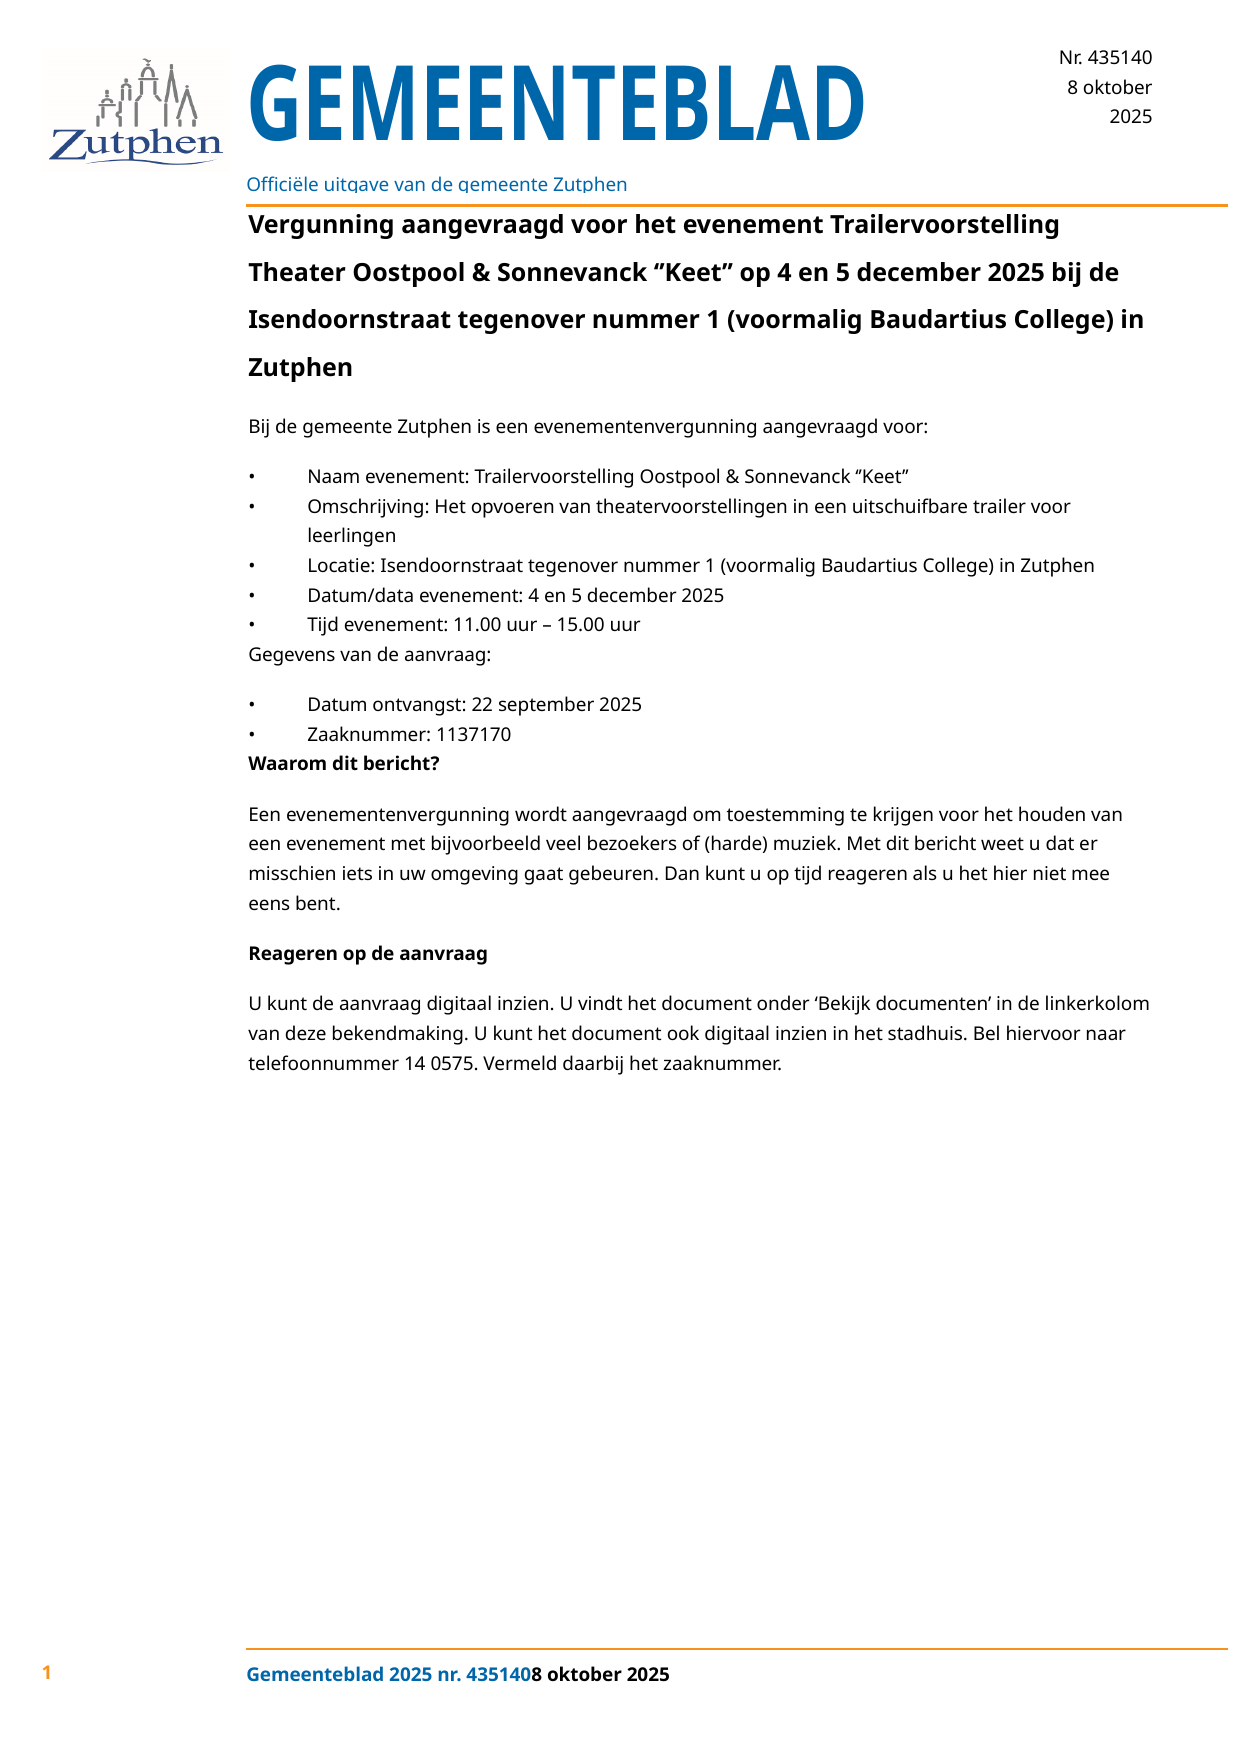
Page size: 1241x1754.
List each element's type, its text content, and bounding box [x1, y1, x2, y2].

list Datum ontvangst: 22 september 2025 [248, 691, 1152, 717]
text Bij de gemeente Zutphen is een evenementenvergunning aangevraagd voor: [248, 413, 1152, 439]
text Een evenementenvergunning wordt aangevraagd om toestemming te krijgen voor het houden van een evenement met bijvoorbeeld veel bezoekers of (harde) muziek. Met dit bericht weet u dat er misschien iets in uw omgeving gaat gebeuren. Dan kunt u op tijd reageren als u het hier niet mee eens bent. [248, 801, 1152, 916]
list Locatie: Isendoornstraat tegenover nummer 1 (voormalig Baudartius College) in Zutphen [248, 552, 1152, 578]
list Tijd evenement: 11.00 uur – 15.00 uur [248, 611, 1152, 637]
list Datum/data evenement: 4 en 5 december 2025 [248, 582, 1152, 608]
list Omschrijving: Het opvoeren van theatervoorstellingen in een uitschuifbare trailer voor leerlingen [248, 493, 1152, 548]
text Gegevens van de aanvraag: [248, 641, 1152, 667]
list Zaaknummer: 1137170 [248, 721, 1152, 747]
picture [41, 47, 231, 172]
text U kunt de aanvraag digitaal inzien. U vindt het document onder ‘Bekijk documenten’ in de linkerkolom van deze bekendmaking. U kunt het document ook digitaal inzien in het stadhuis. Bel hiervoor naar telefoonnummer 14 0575. Vermeld daarbij het zaaknummer. [248, 991, 1152, 1076]
list Naam evenement: Trailervoorstelling Oostpool & Sonnevanck ‘’Keet’’ [248, 463, 1152, 489]
text Reageren op de aanvraag [248, 940, 1152, 966]
text Vergunning aangevraagd voor het evenement Trailervoorstelling Theater Oostpool & Sonnevanck ‘’Keet’’ op 4 en 5 december 2025 bij de Isendoornstraat tegenover nummer 1 (voormalig Baudartius College) in Zutphen [248, 207, 1152, 384]
text Waarom dit bericht? [248, 751, 1152, 776]
